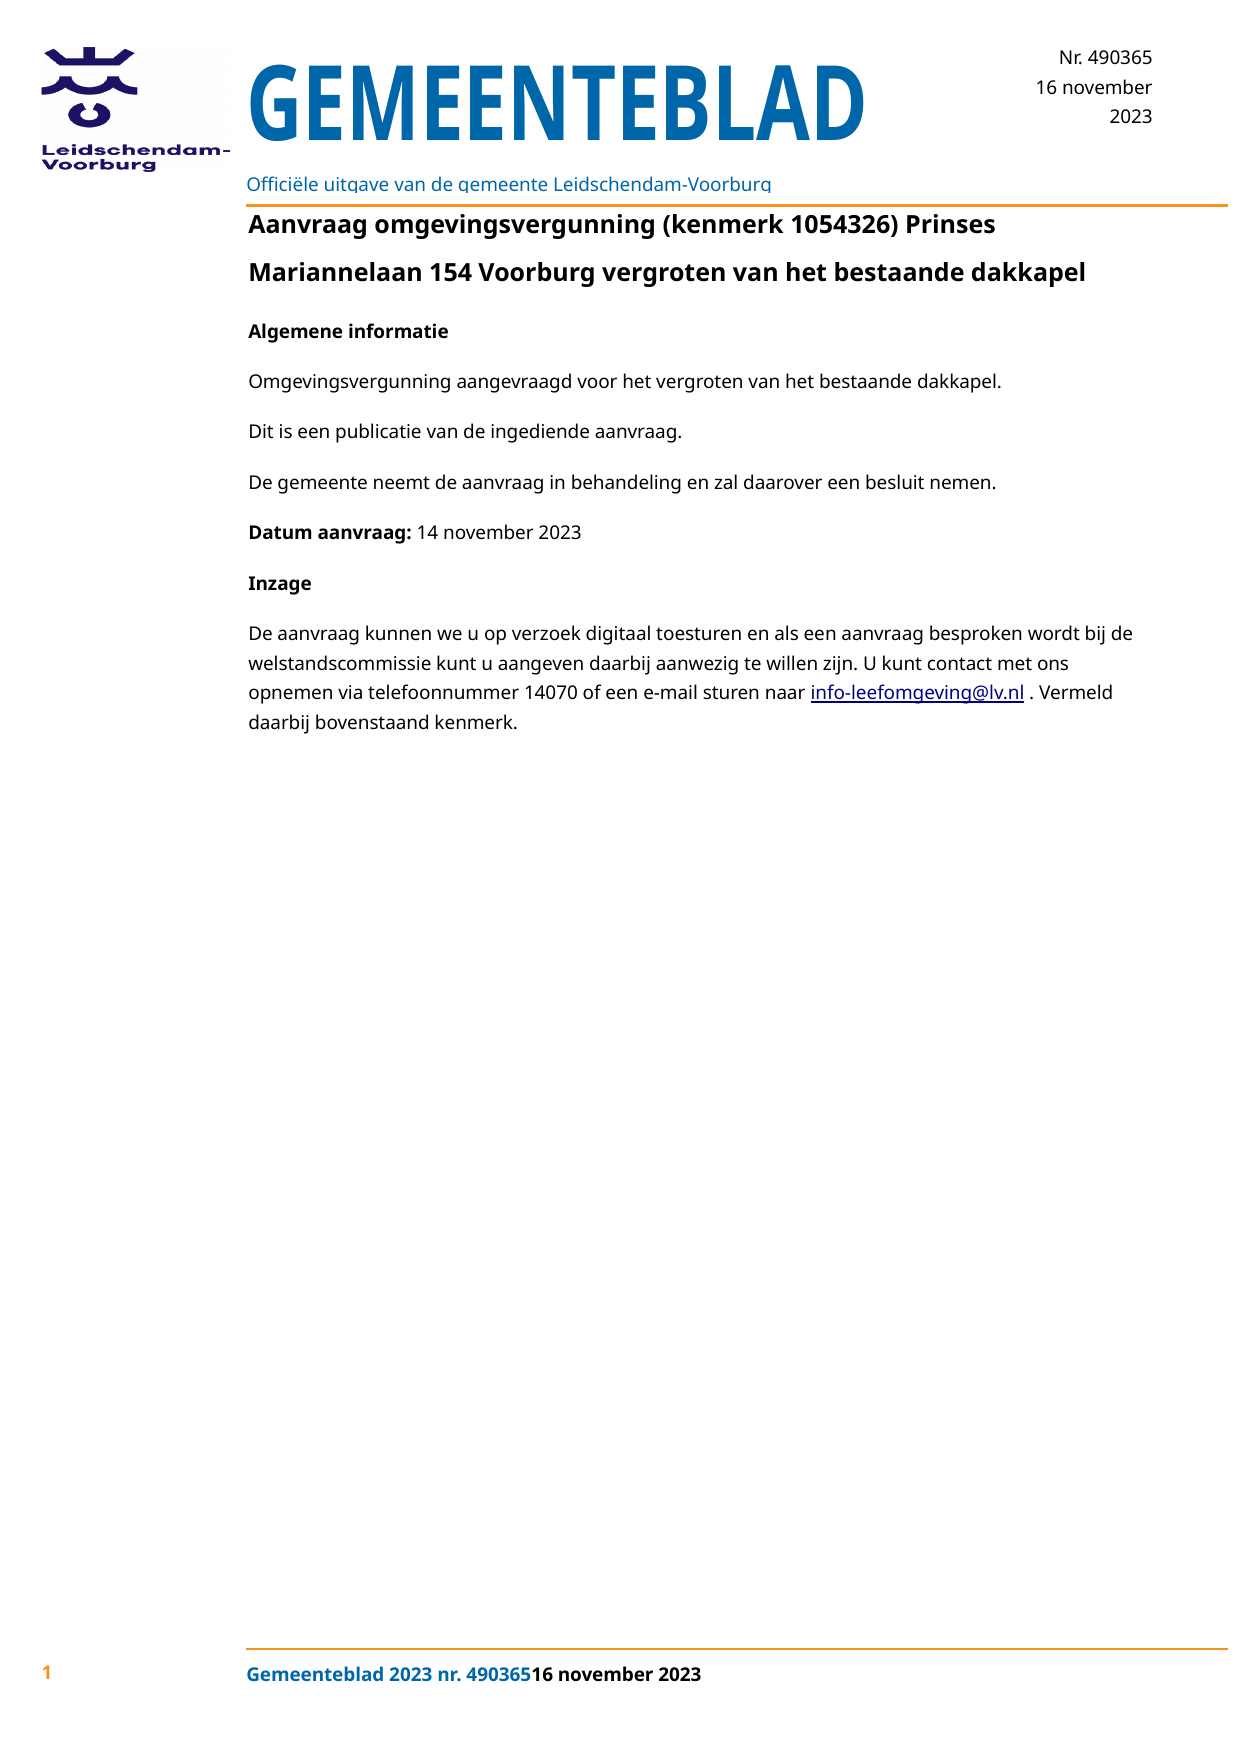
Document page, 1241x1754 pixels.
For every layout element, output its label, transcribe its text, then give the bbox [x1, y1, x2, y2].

text De aanvraag kunnen we u op verzoek digitaal toesturen en als een aanvraag besproken wordt bij de welstandscommissie kunt u aangeven daarbij aanwezig te willen zijn. U kunt contact met ons opnemen via telefoonnummer 14070 of een e-mail sturen naar info-leefomgeving@lv.nl . Vermeld daarbij bovenstaand kenmerk. [248, 620, 1152, 735]
text Inzage [248, 570, 1152, 596]
text Aanvraag omgevingsvergunning (kenmerk 1054326) Prinses Mariannelaan 154 Voorburg vergroten van het bestaande dakkapel [248, 207, 1152, 288]
text Dit is een publicatie van de ingediende aanvraag. [248, 419, 1152, 444]
text De gemeente neemt de aanvraag in behandeling en zal daarover een besluit nemen. [248, 469, 1152, 495]
picture [41, 47, 231, 172]
text Algemene informatie [248, 318, 1152, 344]
text Datum aanvraag: 14 november 2023 [248, 519, 1152, 545]
text Omgevingsvergunning aangevraagd voor het vergroten van het bestaande dakkapel. [248, 368, 1152, 394]
